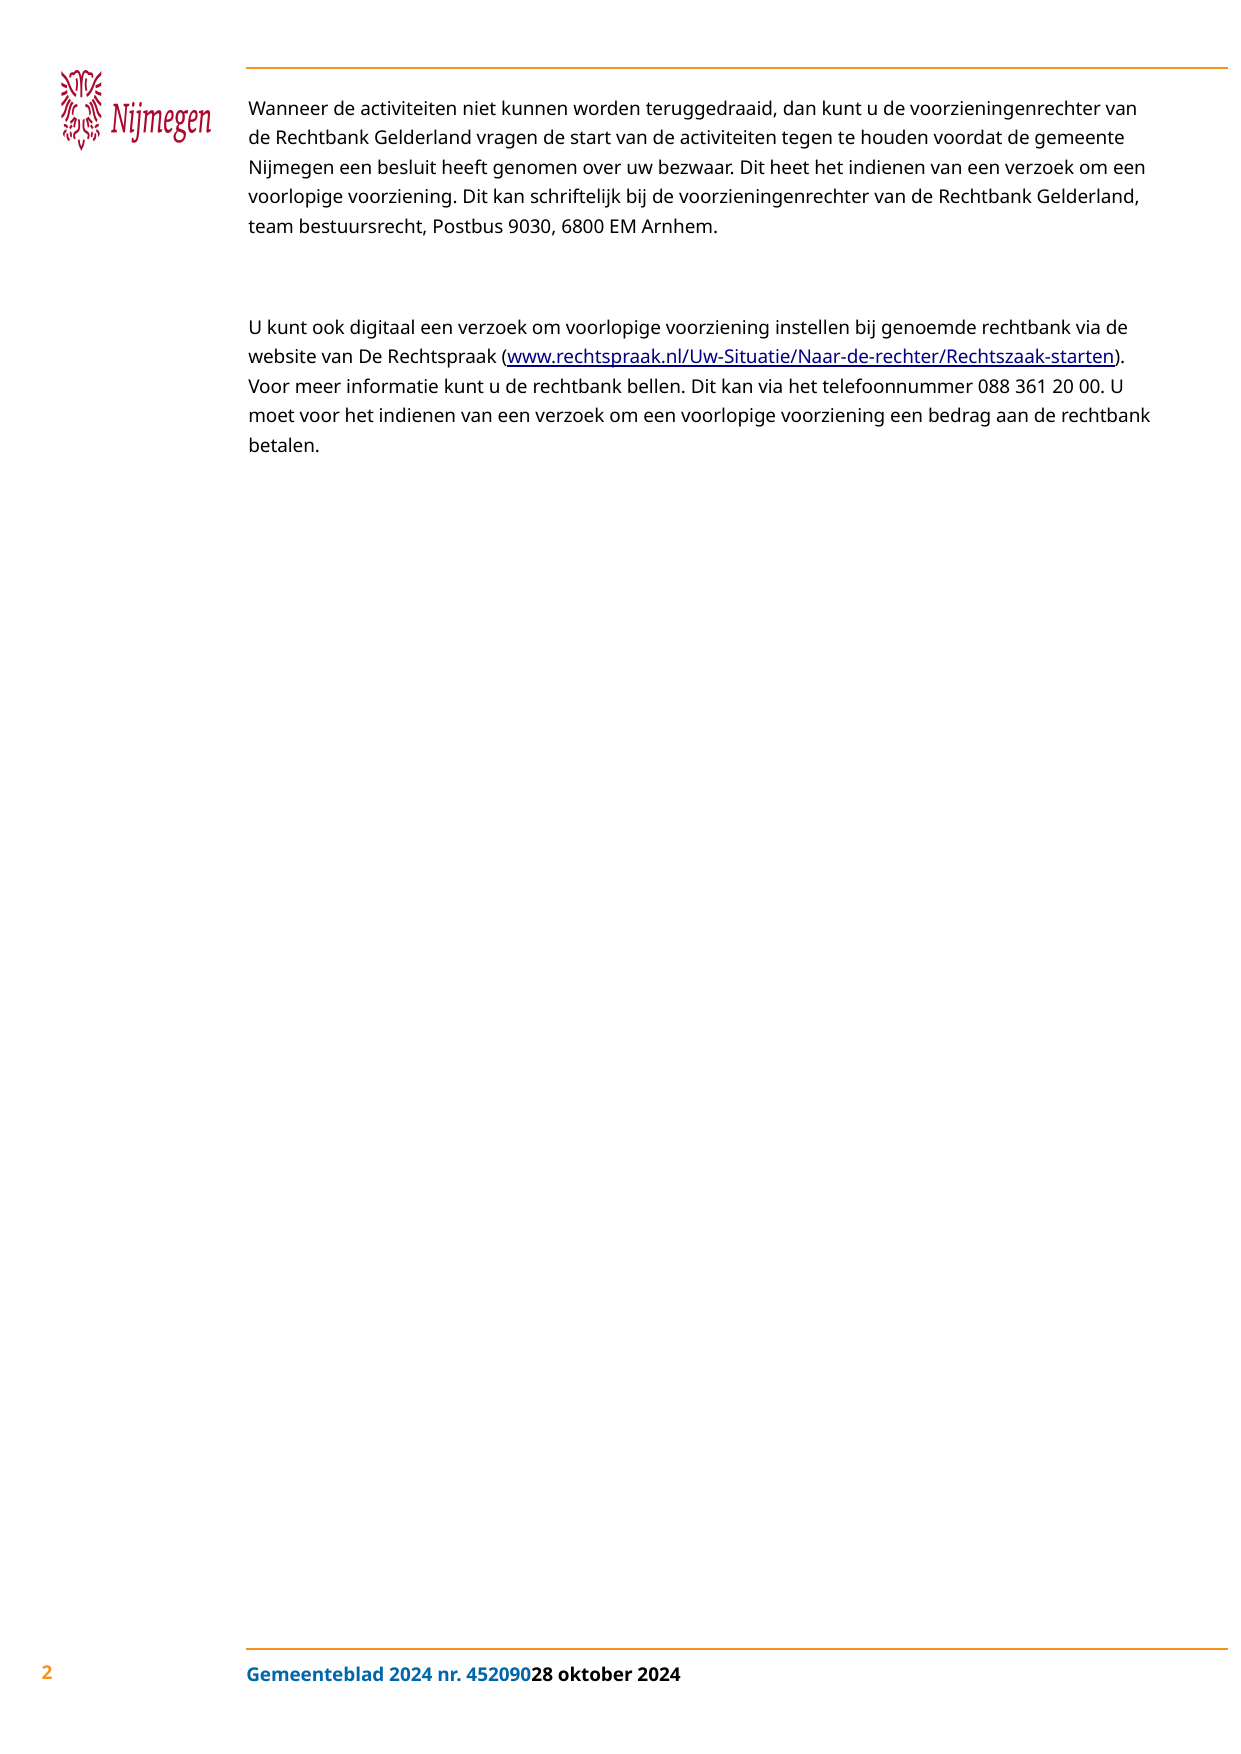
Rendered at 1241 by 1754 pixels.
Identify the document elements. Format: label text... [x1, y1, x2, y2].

text Wanneer de activiteiten niet kunnen worden teruggedraaid, dan kunt u de voorzieningenrechter van de Rechtbank Gelderland vragen de start van de activiteiten tegen te houden voordat de gemeente Nijmegen een besluit heeft genomen over uw bezwaar. Dit heet het indienen van een verzoek om een voorlopige voorziening. Dit kan schriftelijk bij de voorzieningenrechter van de Rechtbank Gelderland, team bestuursrecht, Postbus 9030, 6800 EM Arnhem. [248, 95, 1152, 239]
picture [41, 47, 231, 172]
text U kunt ook digitaal een verzoek om voorlopige voorziening instellen bij genoemde rechtbank via de website van De Rechtspraak (www.rechtspraak.nl/Uw-Situatie/Naar-de-rechter/Rechtszaak-starten). Voor meer informatie kunt u de rechtbank bellen. Dit kan via het telefoonnummer 088 361 20 00. U moet voor het indienen van een verzoek om een voorlopige voorziening een bedrag aan de rechtbank betalen. [248, 314, 1152, 458]
